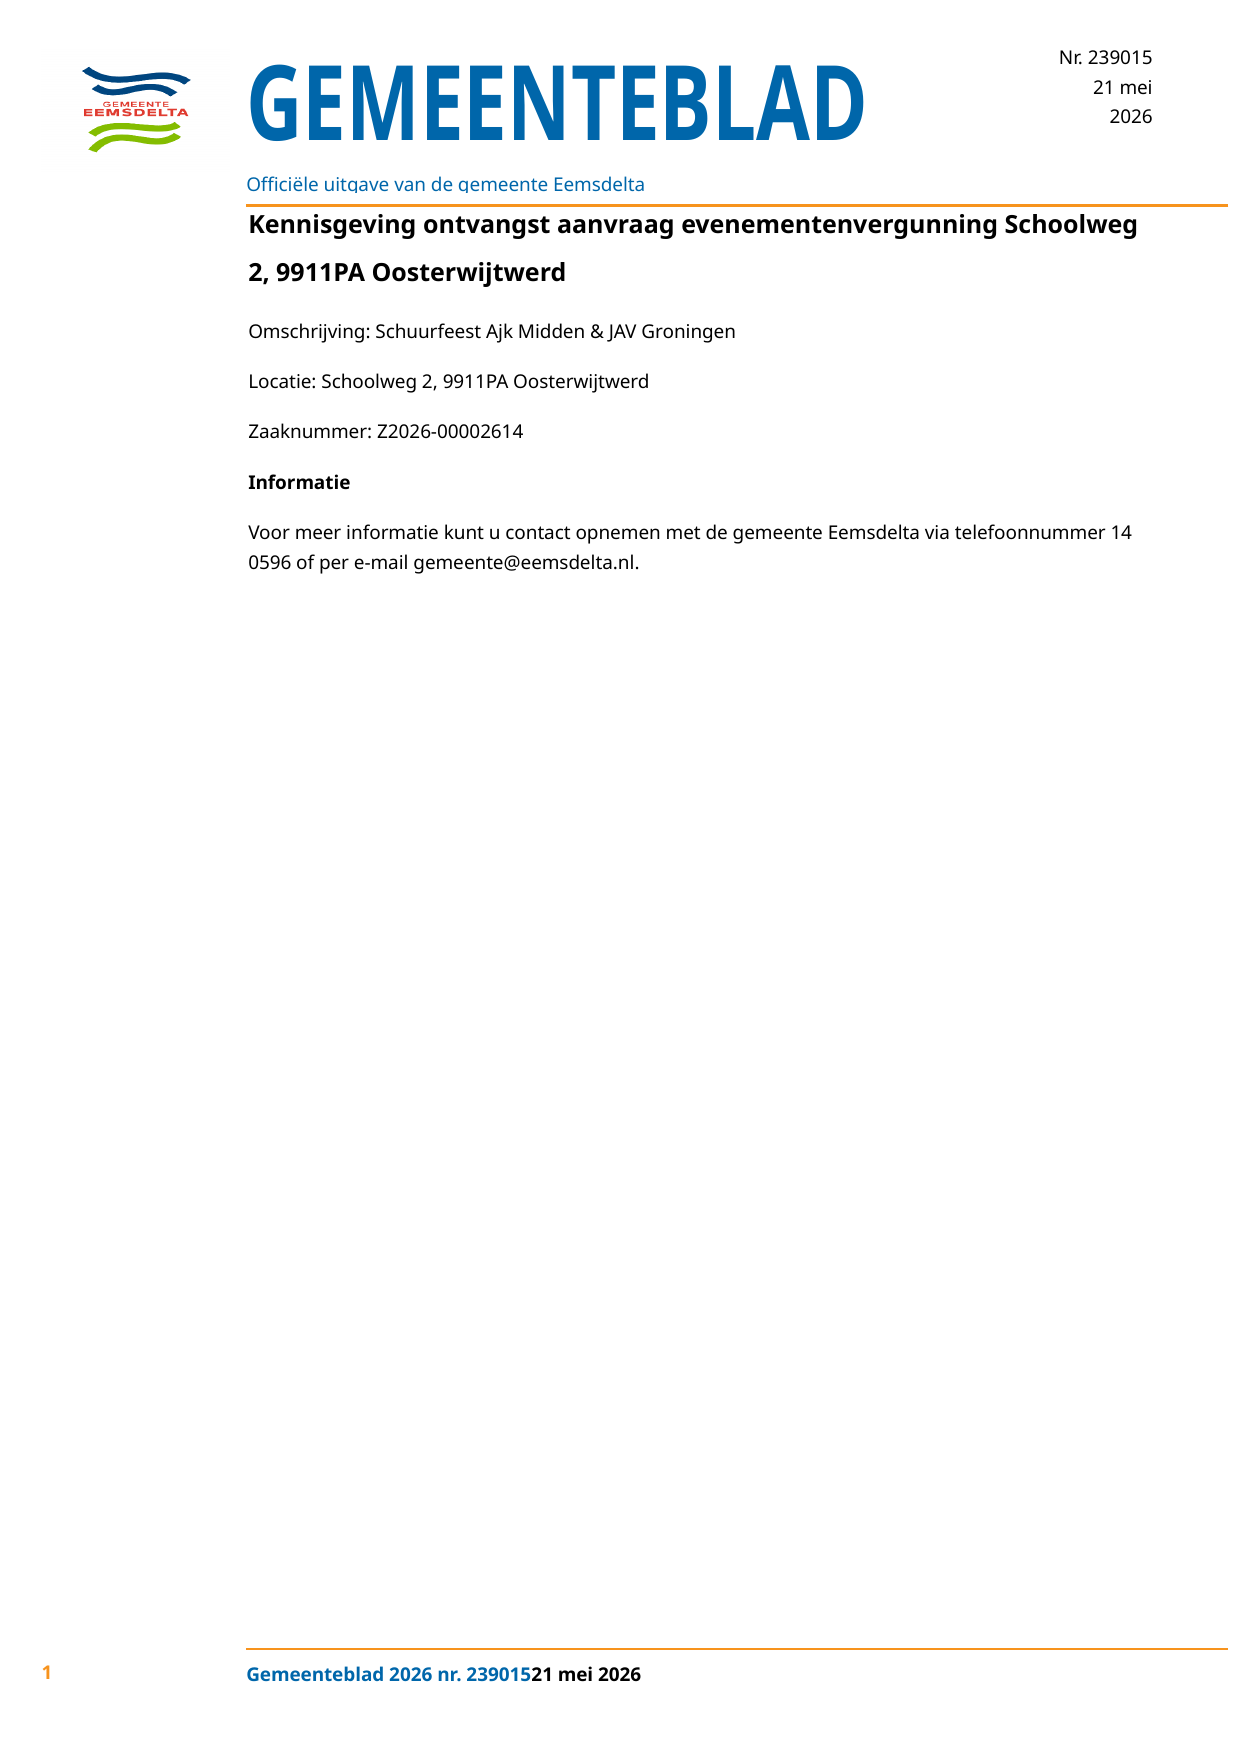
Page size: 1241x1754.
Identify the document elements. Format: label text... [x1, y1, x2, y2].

text Omschrijving: Schuurfeest Ajk Midden & JAV Groningen [248, 318, 1152, 344]
text Locatie: Schoolweg 2, 9911PA Oosterwijtwerd [248, 368, 1152, 394]
picture [41, 47, 231, 172]
text Kennisgeving ontvangst aanvraag evenementenvergunning Schoolweg 2, 9911PA Oosterwijtwerd [248, 207, 1152, 288]
text Zaaknummer: Z2026-00002614 [248, 419, 1152, 444]
text Voor meer informatie kunt u contact opnemen met de gemeente Eemsdelta via telefoonnummer 14 0596 of per e-mail gemeente@eemsdelta.nl. [248, 519, 1152, 575]
text Informatie [248, 469, 1152, 495]
